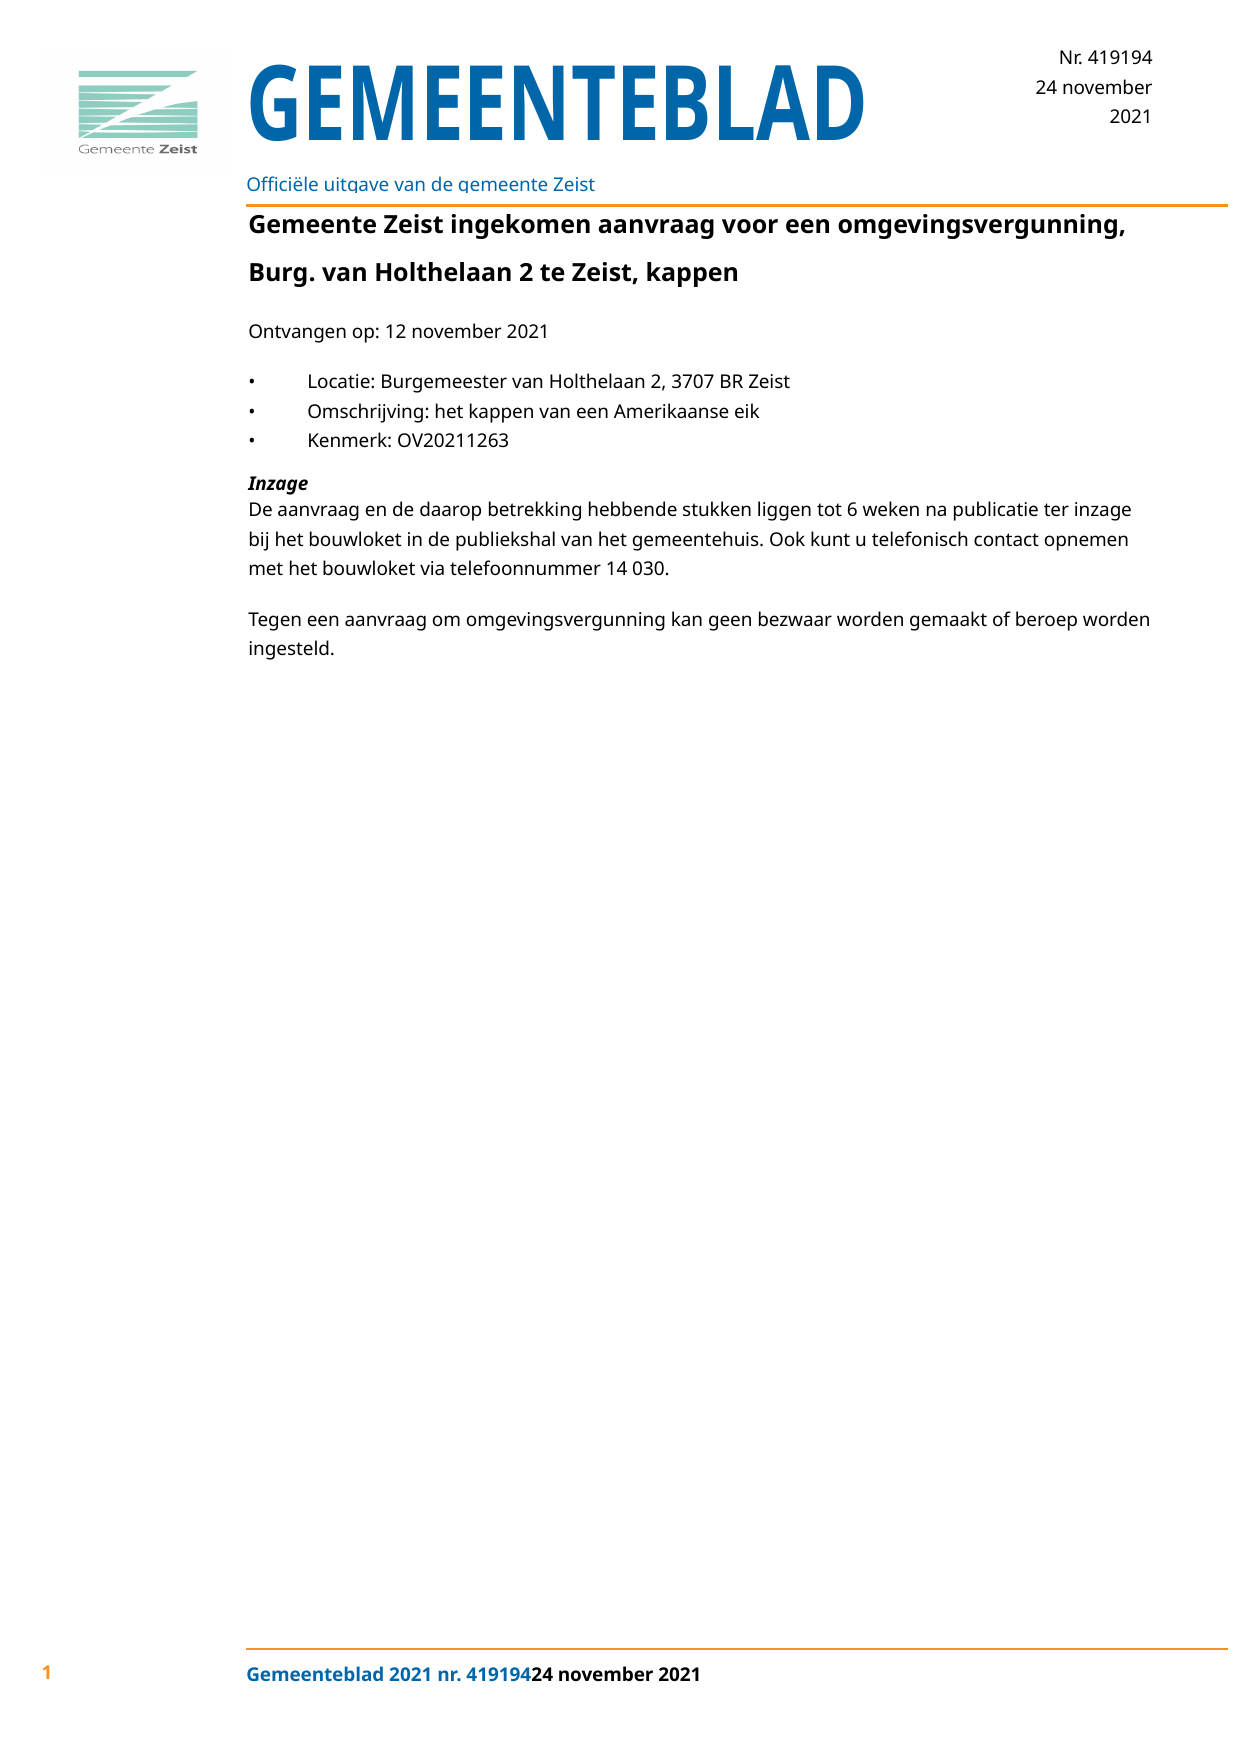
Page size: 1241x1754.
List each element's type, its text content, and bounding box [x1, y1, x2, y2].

text Tegen een aanvraag om omgevingsvergunning kan geen bezwaar worden gemaakt of beroep worden ingesteld. [248, 606, 1152, 661]
text De aanvraag en de daarop betrekking hebbende stukken liggen tot 6 weken na publicatie ter inzage bij het bouwloket in de publiekshal van het gemeentehuis. Ook kunt u telefonisch contact opnemen met het bouwloket via telefoonnummer 14 030. [248, 496, 1152, 581]
list Kenmerk: OV20211263 [248, 427, 1152, 453]
text Gemeente Zeist ingekomen aanvraag voor een omgevingsvergunning, Burg. van Holthelaan 2 te Zeist, kappen [248, 207, 1152, 288]
text Ontvangen op: 12 november 2021 [248, 318, 1152, 344]
list Locatie: Burgemeester van Holthelaan 2, 3707 BR Zeist [248, 368, 1152, 394]
text Inzage [248, 471, 1152, 496]
list Omschrijving: het kappen van een Amerikaanse eik [248, 398, 1152, 424]
picture [41, 47, 231, 172]
